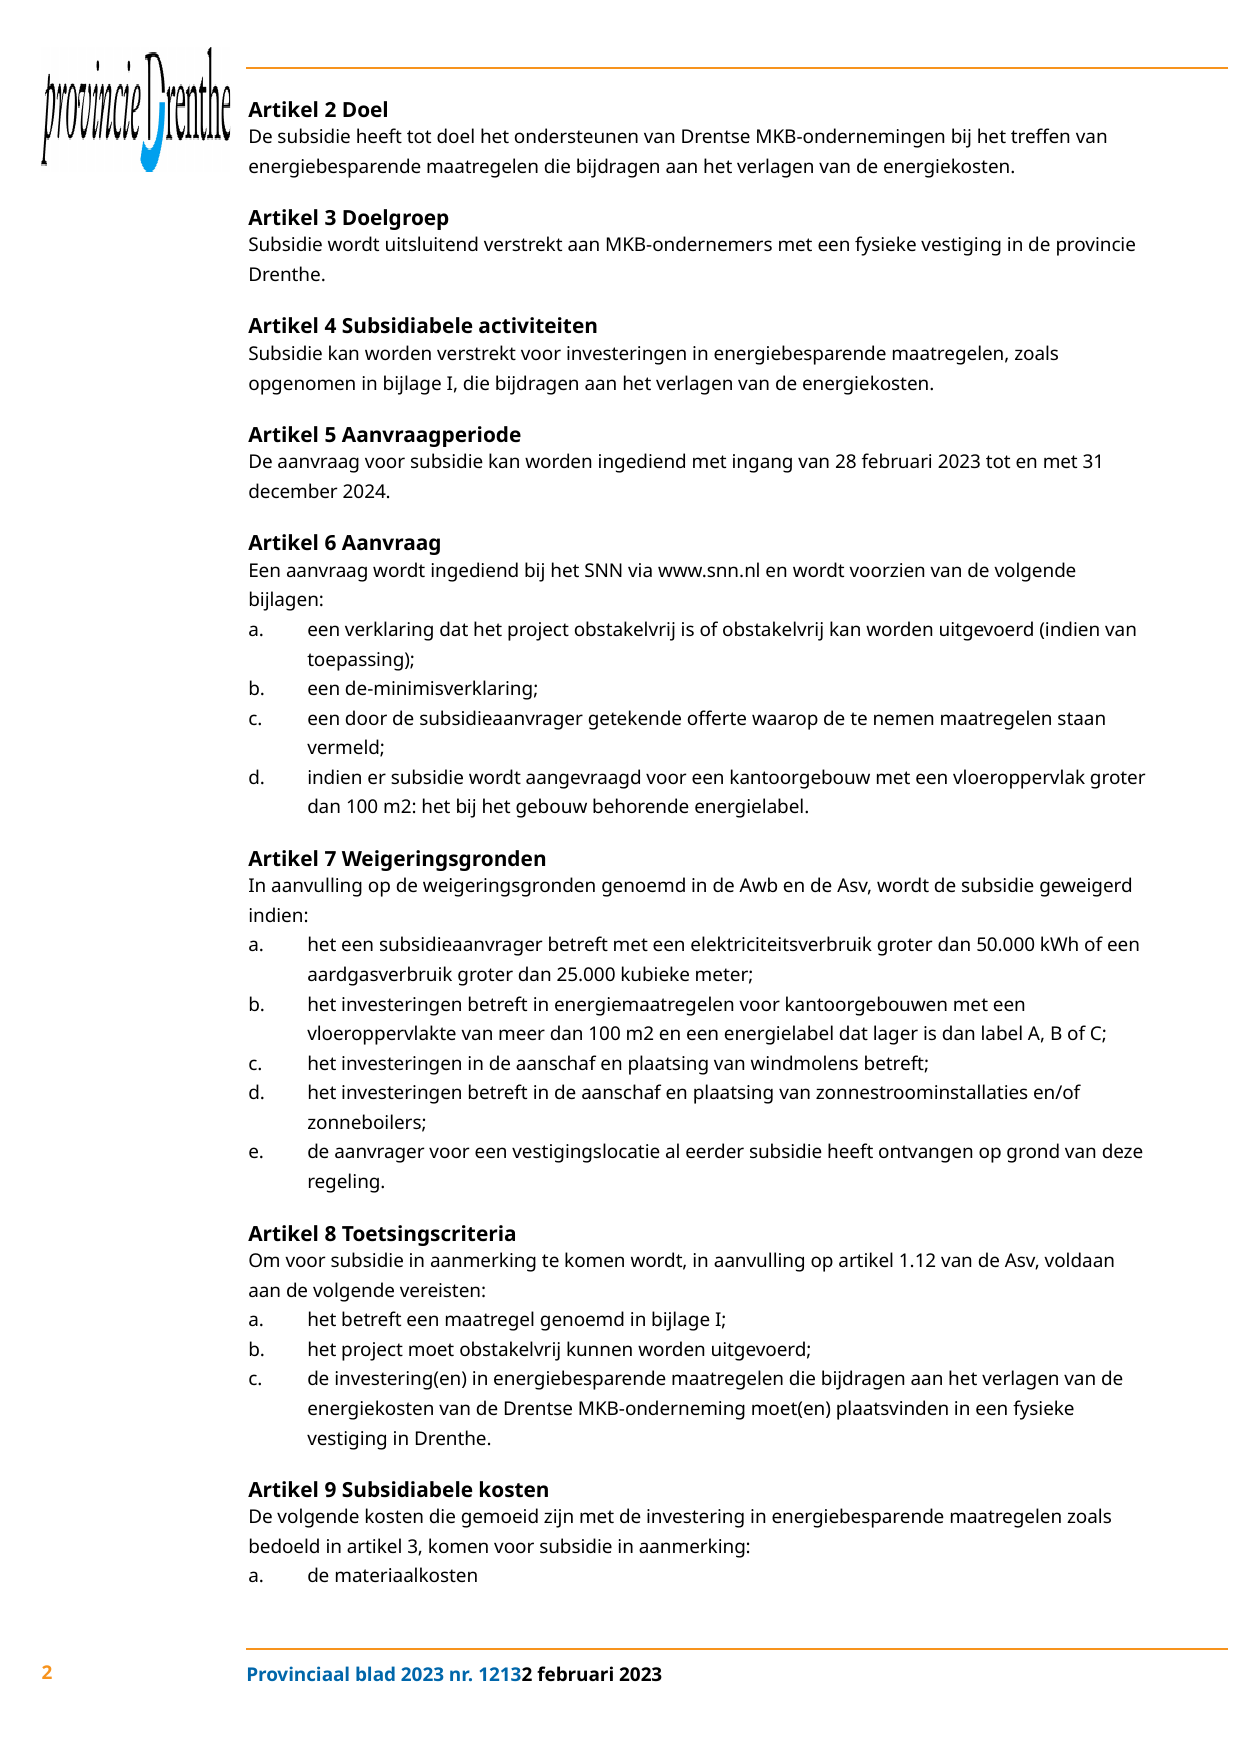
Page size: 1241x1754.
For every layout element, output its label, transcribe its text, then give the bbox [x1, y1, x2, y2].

list het investeringen in de aanschaf en plaatsing van windmolens betreft; [248, 1050, 1152, 1076]
list een door de subsidieaanvrager getekende offerte waarop de te nemen maatregelen staan vermeld; [248, 705, 1152, 760]
text Om voor subsidie in aanmerking te komen wordt, in aanvulling op artikel 1.12 van de Asv, voldaan aan de volgende vereisten: [248, 1247, 1152, 1302]
text Artikel 5 Aanvraagperiode [248, 420, 1152, 448]
text De subsidie heeft tot doel het ondersteunen van Drentse MKB-ondernemingen bij het treffen van energiebesparende maatregelen die bijdragen aan het verlagen van de energiekosten. [248, 123, 1152, 178]
list indien er subsidie wordt aangevraagd voor een kantoorgebouw met een vloeroppervlak groter dan 100 m2: het bij het gebouw behorende energielabel. [248, 764, 1152, 819]
text Artikel 2 Doel [248, 95, 1152, 123]
list het investeringen betreft in de aanschaf en plaatsing van zonnestroominstallaties en/of zonneboilers; [248, 1079, 1152, 1135]
list een de-minimisverklaring; [248, 675, 1152, 701]
list het investeringen betreft in energiemaatregelen voor kantoorgebouwen met een vloeroppervlakte van meer dan 100 m2 en een energielabel dat lager is dan label A, B of C; [248, 991, 1152, 1046]
picture [41, 47, 231, 172]
text De volgende kosten die gemoeid zijn met de investering in energiebesparende maatregelen zoals bedoeld in artikel 3, komen voor subsidie in aanmerking: [248, 1503, 1152, 1559]
list het project moet obstakelvrij kunnen worden uitgevoerd; [248, 1336, 1152, 1362]
text Subsidie kan worden verstrekt voor investeringen in energiebesparende maatregelen, zoals opgenomen in bijlage I, die bijdragen aan het verlagen van de energiekosten. [248, 340, 1152, 395]
list een verklaring dat het project obstakelvrij is of obstakelvrij kan worden uitgevoerd (indien van toepassing); [248, 616, 1152, 671]
list het betreft een maatregel genoemd in bijlage I; [248, 1306, 1152, 1332]
text Artikel 9 Subsidiabele kosten [248, 1475, 1152, 1503]
text In aanvulling op de weigeringsgronden genoemd in de Awb en de Asv, wordt de subsidie geweigerd indien: [248, 872, 1152, 928]
text Artikel 3 Doelgroep [248, 203, 1152, 232]
text Subsidie wordt uitsluitend verstrekt aan MKB-ondernemers met een fysieke vestiging in de provincie Drenthe. [248, 232, 1152, 287]
list de investering(en) in energiebesparende maatregelen die bijdragen aan het verlagen van de energiekosten van de Drentse MKB-onderneming moet(en) plaatsvinden in een fysieke vestiging in Drenthe. [248, 1366, 1152, 1450]
list de materiaalkosten [248, 1563, 1152, 1588]
text Artikel 7 Weigeringsgronden [248, 844, 1152, 872]
text De aanvraag voor subsidie kan worden ingediend met ingang van 28 februari 2023 tot en met 31 december 2024. [248, 448, 1152, 504]
list de aanvrager voor een vestigingslocatie al eerder subsidie heeft ontvangen op grond van deze regeling. [248, 1139, 1152, 1194]
text Artikel 6 Aanvraag [248, 528, 1152, 557]
list het een subsidieaanvrager betreft met een elektriciteitsverbruik groter dan 50.000 kWh of een aardgasverbruik groter dan 25.000 kubieke meter; [248, 932, 1152, 987]
text Een aanvraag wordt ingediend bij het SNN via www.snn.nl en wordt voorzien van de volgende bijlagen: [248, 557, 1152, 612]
text Artikel 4 Subsidiabele activiteiten [248, 312, 1152, 340]
text Artikel 8 Toetsingscriteria [248, 1219, 1152, 1247]
